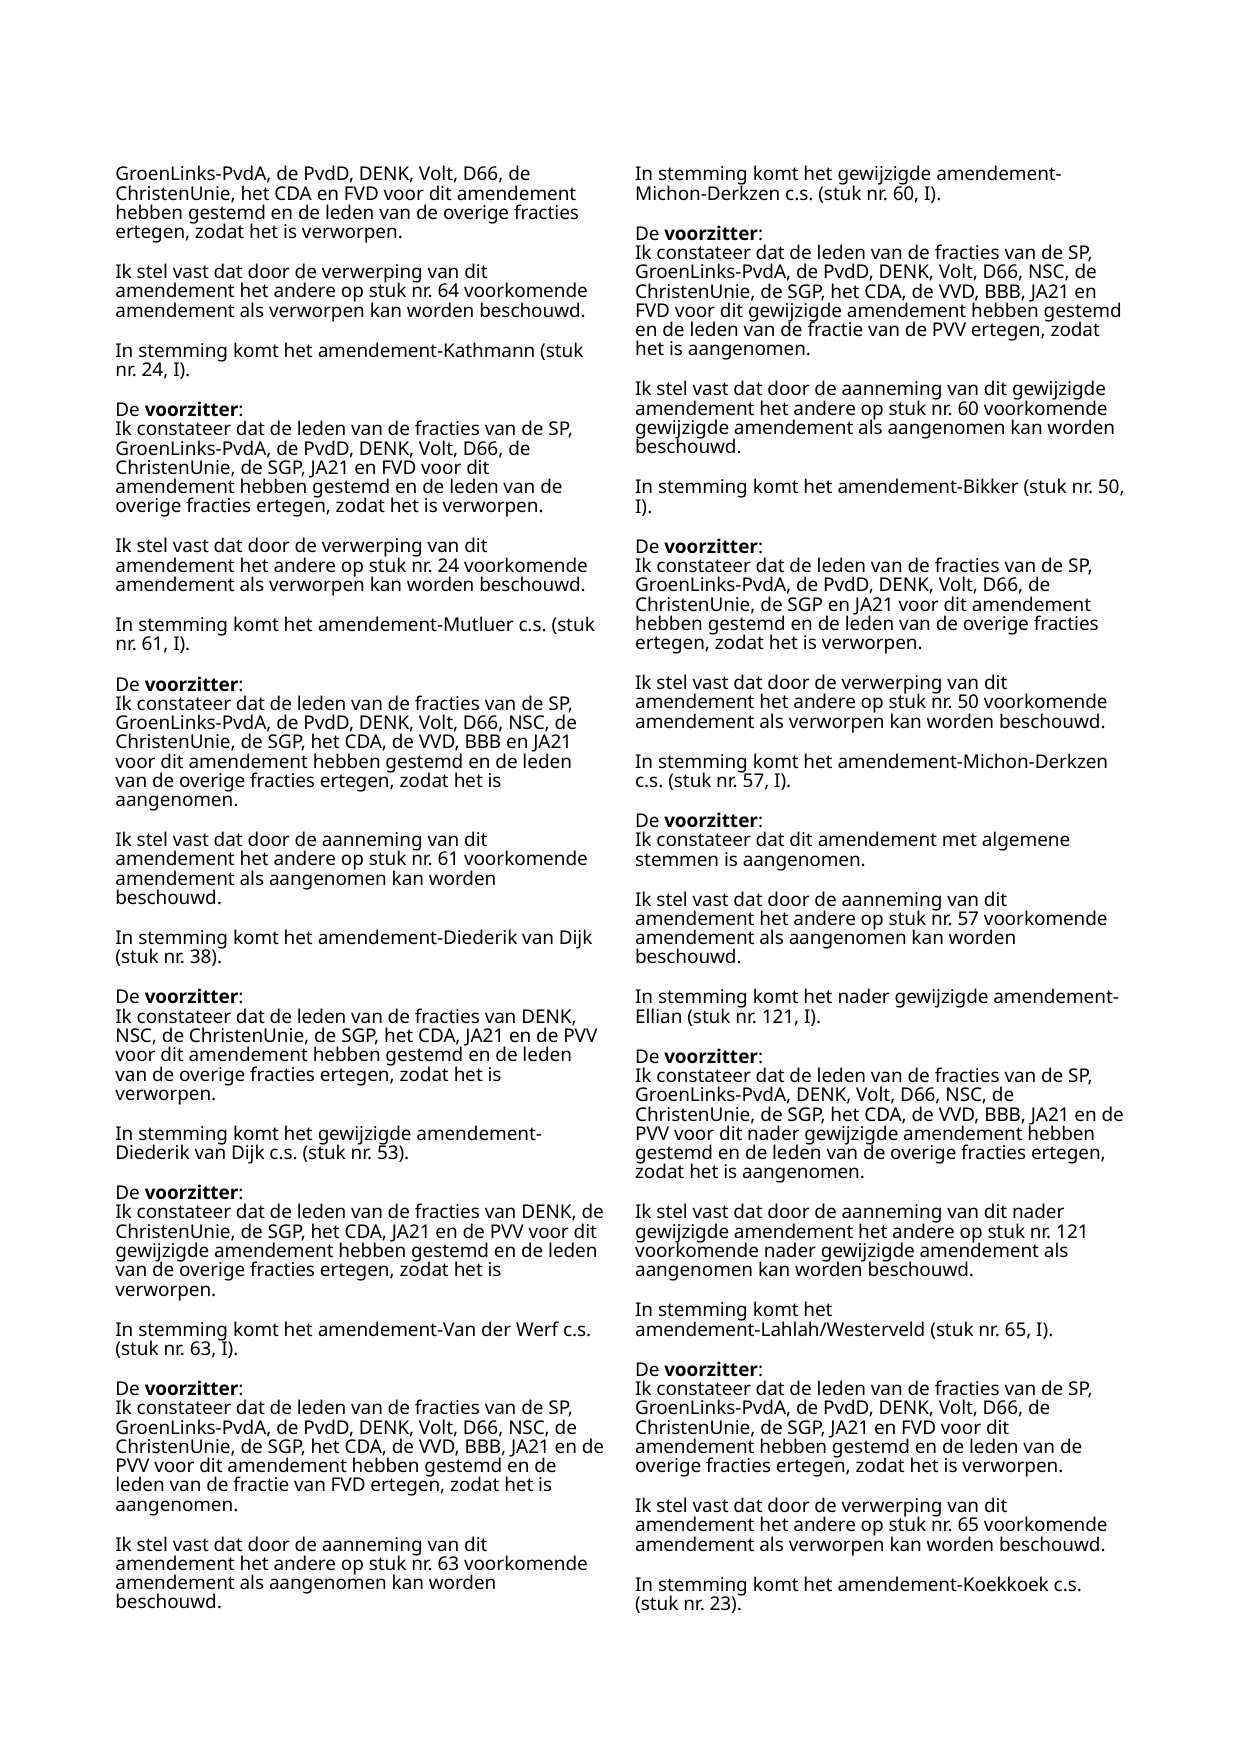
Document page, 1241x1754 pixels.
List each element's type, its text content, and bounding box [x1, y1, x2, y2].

text In stemming komt het amendement-Diederik van Dijk (stuk nr. 38). [115, 929, 605, 968]
text De voorzitter: [635, 225, 1125, 244]
text De voorzitter: [115, 676, 605, 695]
text De voorzitter: [115, 401, 605, 420]
text In stemming komt het amendement-Michon-Derkzen c.s. (stuk nr. 57, I). [635, 753, 1125, 791]
text Ik stel vast dat door de aanneming van dit amendement het andere op stuk nr. 63 voorkomende amendement als aangenomen kan worden beschouwd. [115, 1536, 605, 1613]
text Ik constateer dat de leden van de fracties van de SP, GroenLinks-PvdA, de PvdD, DENK, Volt, D66, de ChristenUnie, de SGP, JA21 en FVD voor dit amendement hebben gestemd en de leden van de overige fracties ertegen, zodat het is verworpen. [635, 1380, 1125, 1476]
text In stemming komt het amendement-Mutluer c.s. (stuk nr. 61, I). [115, 616, 605, 655]
text Ik constateer dat de leden van de fracties van de SP, GroenLinks-PvdA, de PvdD, DENK, Volt, D66, de ChristenUnie, de SGP, JA21 en FVD voor dit amendement hebben gestemd en de leden van de overige fracties ertegen, zodat het is verworpen. [115, 420, 605, 517]
text Ik stel vast dat door de verwerping van dit amendement het andere op stuk nr. 65 voorkomende amendement als verworpen kan worden beschouwd. [635, 1497, 1125, 1555]
text Ik stel vast dat door de verwerping van dit amendement het andere op stuk nr. 24 voorkomende amendement als verworpen kan worden beschouwd. [115, 537, 605, 595]
text In stemming komt het gewijzigde amendement-Diederik van Dijk c.s. (stuk nr. 53). [115, 1125, 605, 1163]
text De voorzitter: [635, 1048, 1125, 1067]
text Ik constateer dat de leden van de fracties van de SP, GroenLinks-PvdA, de PvdD, DENK, Volt, D66, NSC, de ChristenUnie, de SGP, het CDA, de VVD, BBB en JA21 voor dit amendement hebben gestemd en de leden van de overige fracties ertegen, zodat het is aangenomen. [115, 695, 605, 810]
text De voorzitter: [115, 1380, 605, 1399]
text Ik stel vast dat door de aanneming van dit gewijzigde amendement het andere op stuk nr. 60 voorkomende gewijzigde amendement als aangenomen kan worden beschouwd. [635, 380, 1125, 457]
text In stemming komt het nader gewijzigde amendement-Ellian (stuk nr. 121, I). [635, 988, 1125, 1027]
text Ik constateer dat de leden van de fracties van DENK, de ChristenUnie, de SGP, het CDA, JA21 en de PVV voor dit gewijzigde amendement hebben gestemd en de leden van de overige fracties ertegen, zodat het is verworpen. [115, 1203, 605, 1300]
text Ik stel vast dat door de verwerping van dit amendement het andere op stuk nr. 50 voorkomende amendement als verworpen kan worden beschouwd. [635, 674, 1125, 732]
text De voorzitter: [635, 1361, 1125, 1380]
text In stemming komt het amendement-Koekkoek c.s. (stuk nr. 23). [635, 1576, 1125, 1614]
text In stemming komt het amendement-Bikker (stuk nr. 50, I). [635, 478, 1125, 517]
text Ik stel vast dat door de aanneming van dit nader gewijzigde amendement het andere op stuk nr. 121 voorkomende nader gewijzigde amendement als aangenomen kan worden beschouwd. [635, 1203, 1125, 1281]
text De voorzitter: [635, 812, 1125, 831]
text Ik constateer dat de leden van de fracties van de SP, GroenLinks-PvdA, de PvdD, DENK, Volt, D66, de ChristenUnie, de SGP en JA21 voor dit amendement hebben gestemd en de leden van de overige fracties ertegen, zodat het is verworpen. [635, 557, 1125, 653]
text Ik constateer dat de leden van de fracties van de SP, GroenLinks-PvdA, de PvdD, DENK, Volt, D66, NSC, de ChristenUnie, de SGP, het CDA, de VVD, BBB, JA21 en de PVV voor dit amendement hebben gestemd en de leden van de fractie van FVD ertegen, zodat het is aangenomen. [115, 1399, 605, 1515]
text Ik stel vast dat door de aanneming van dit amendement het andere op stuk nr. 61 voorkomende amendement als aangenomen kan worden beschouwd. [115, 831, 605, 908]
text GroenLinks-PvdA, de PvdD, DENK, Volt, D66, de ChristenUnie, het CDA en FVD voor dit amendement hebben gestemd en de leden van de overige fracties ertegen, zodat het is verworpen. [115, 165, 605, 242]
text In stemming komt het amendement-Kathmann (stuk nr. 24, I). [115, 342, 605, 380]
text In stemming komt het amendement-Van der Werf c.s. (stuk nr. 63, I). [115, 1321, 605, 1359]
text In stemming komt het gewijzigde amendement-Michon-Derkzen c.s. (stuk nr. 60, I). [635, 165, 1125, 204]
text De voorzitter: [115, 1184, 605, 1203]
text Ik constateer dat de leden van de fracties van DENK, NSC, de ChristenUnie, de SGP, het CDA, JA21 en de PVV voor dit amendement hebben gestemd en de leden van de overige fracties ertegen, zodat het is verworpen. [115, 1008, 605, 1104]
text Ik stel vast dat door de verwerping van dit amendement het andere op stuk nr. 64 voorkomende amendement als verworpen kan worden beschouwd. [115, 263, 605, 321]
text Ik constateer dat de leden van de fracties van de SP, GroenLinks-PvdA, de PvdD, DENK, Volt, D66, NSC, de ChristenUnie, de SGP, het CDA, de VVD, BBB, JA21 en FVD voor dit gewijzigde amendement hebben gestemd en de leden van de fractie van de PVV ertegen, zodat het is aangenomen. [635, 244, 1125, 360]
text In stemming komt het amendement-Lahlah/Westerveld (stuk nr. 65, I). [635, 1301, 1125, 1340]
text De voorzitter: [115, 988, 605, 1008]
text Ik constateer dat dit amendement met algemene stemmen is aangenomen. [635, 831, 1125, 870]
text Ik constateer dat de leden van de fracties van de SP, GroenLinks-PvdA, DENK, Volt, D66, NSC, de ChristenUnie, de SGP, het CDA, de VVD, BBB, JA21 en de PVV voor dit nader gewijzigde amendement hebben gestemd en de leden van de overige fracties ertegen, zodat het is aangenomen. [635, 1067, 1125, 1183]
text Ik stel vast dat door de aanneming van dit amendement het andere op stuk nr. 57 voorkomende amendement als aangenomen kan worden beschouwd. [635, 891, 1125, 968]
text De voorzitter: [635, 538, 1125, 557]
